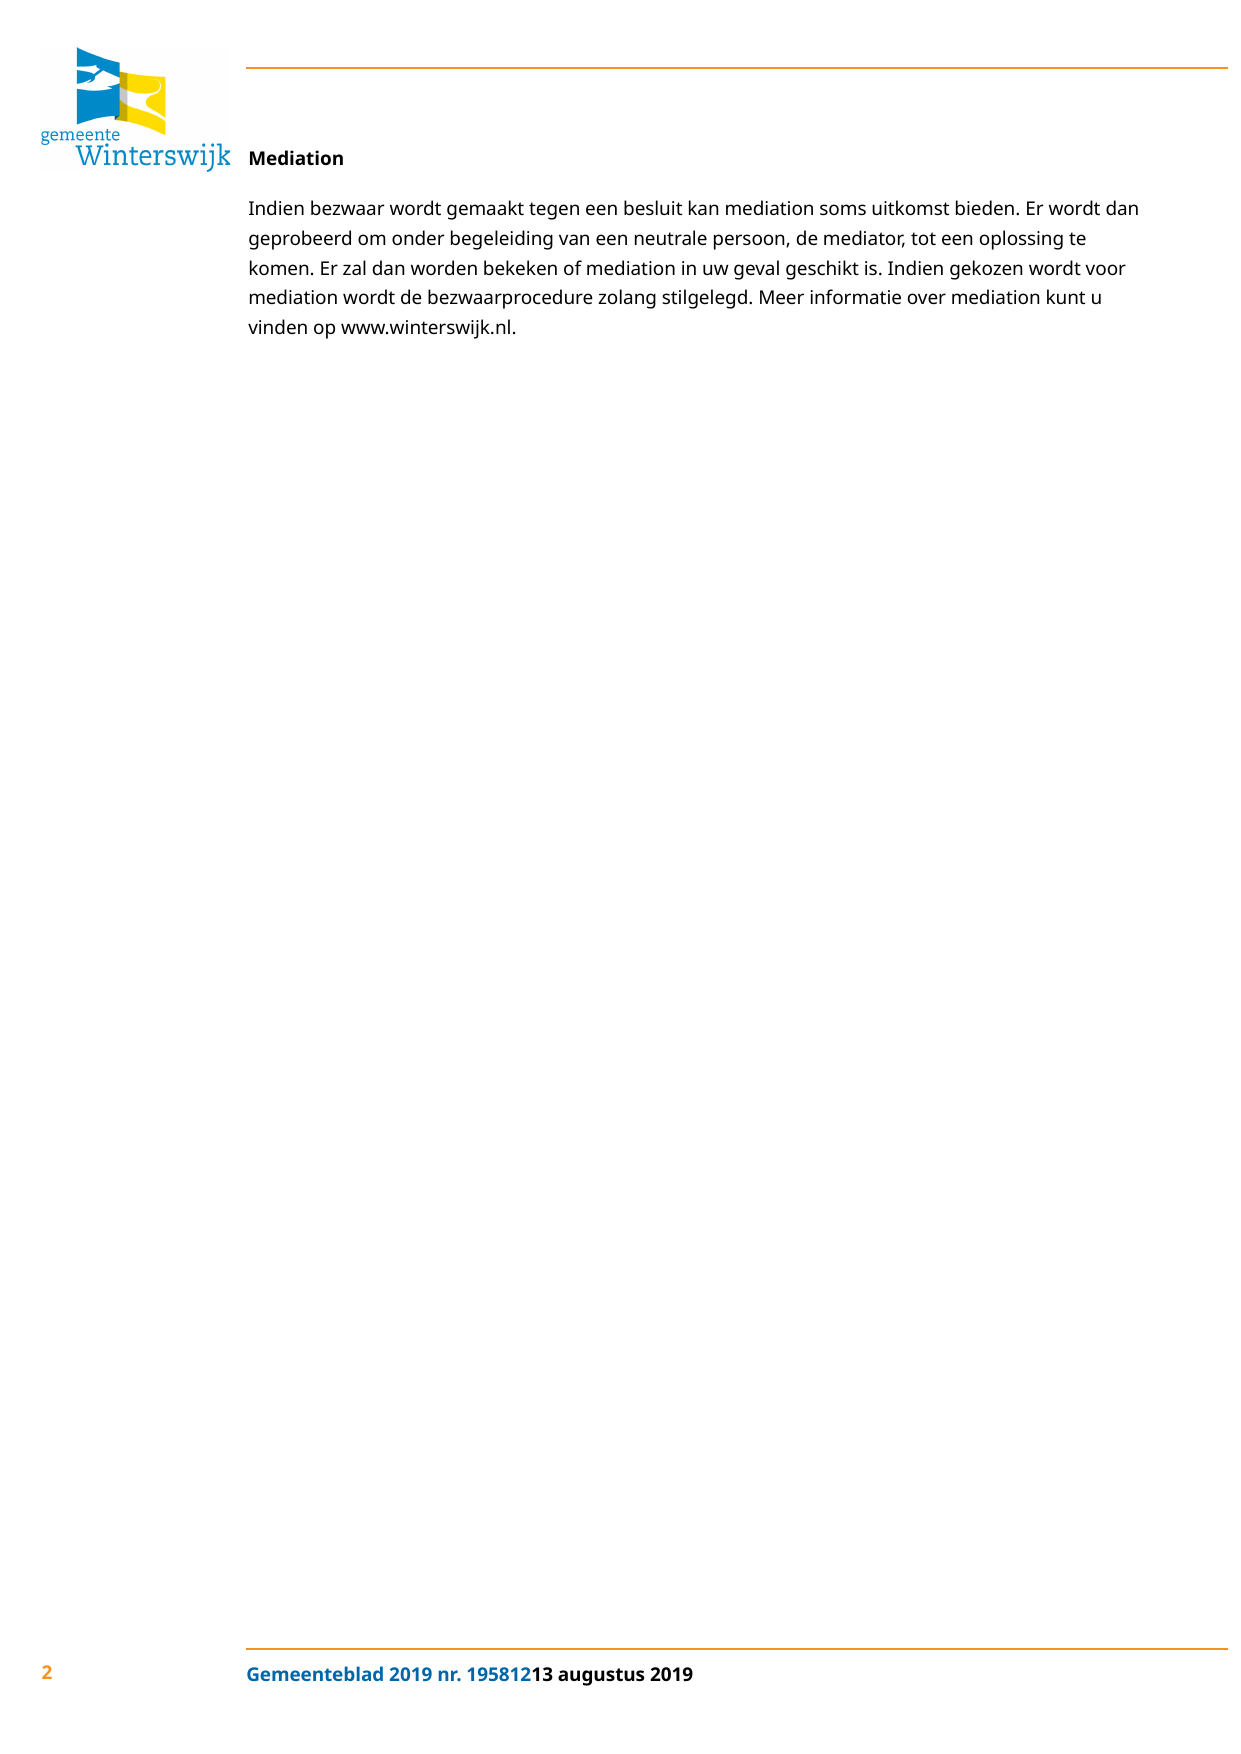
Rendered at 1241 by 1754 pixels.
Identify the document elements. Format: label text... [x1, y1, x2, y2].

picture [41, 47, 231, 172]
text Mediation [248, 145, 1152, 171]
text Indien bezwaar wordt gemaakt tegen een besluit kan mediation soms uitkomst bieden. Er wordt dan geprobeerd om onder begeleiding van een neutrale persoon, de mediator, tot een oplossing te komen. Er zal dan worden bekeken of mediation in uw geval geschikt is. Indien gekozen wordt voor mediation wordt de bezwaarprocedure zolang stilgelegd. Meer informatie over mediation kunt u vinden op www.winterswijk.nl. [248, 196, 1152, 340]
picture [225, 153, 231, 162]
